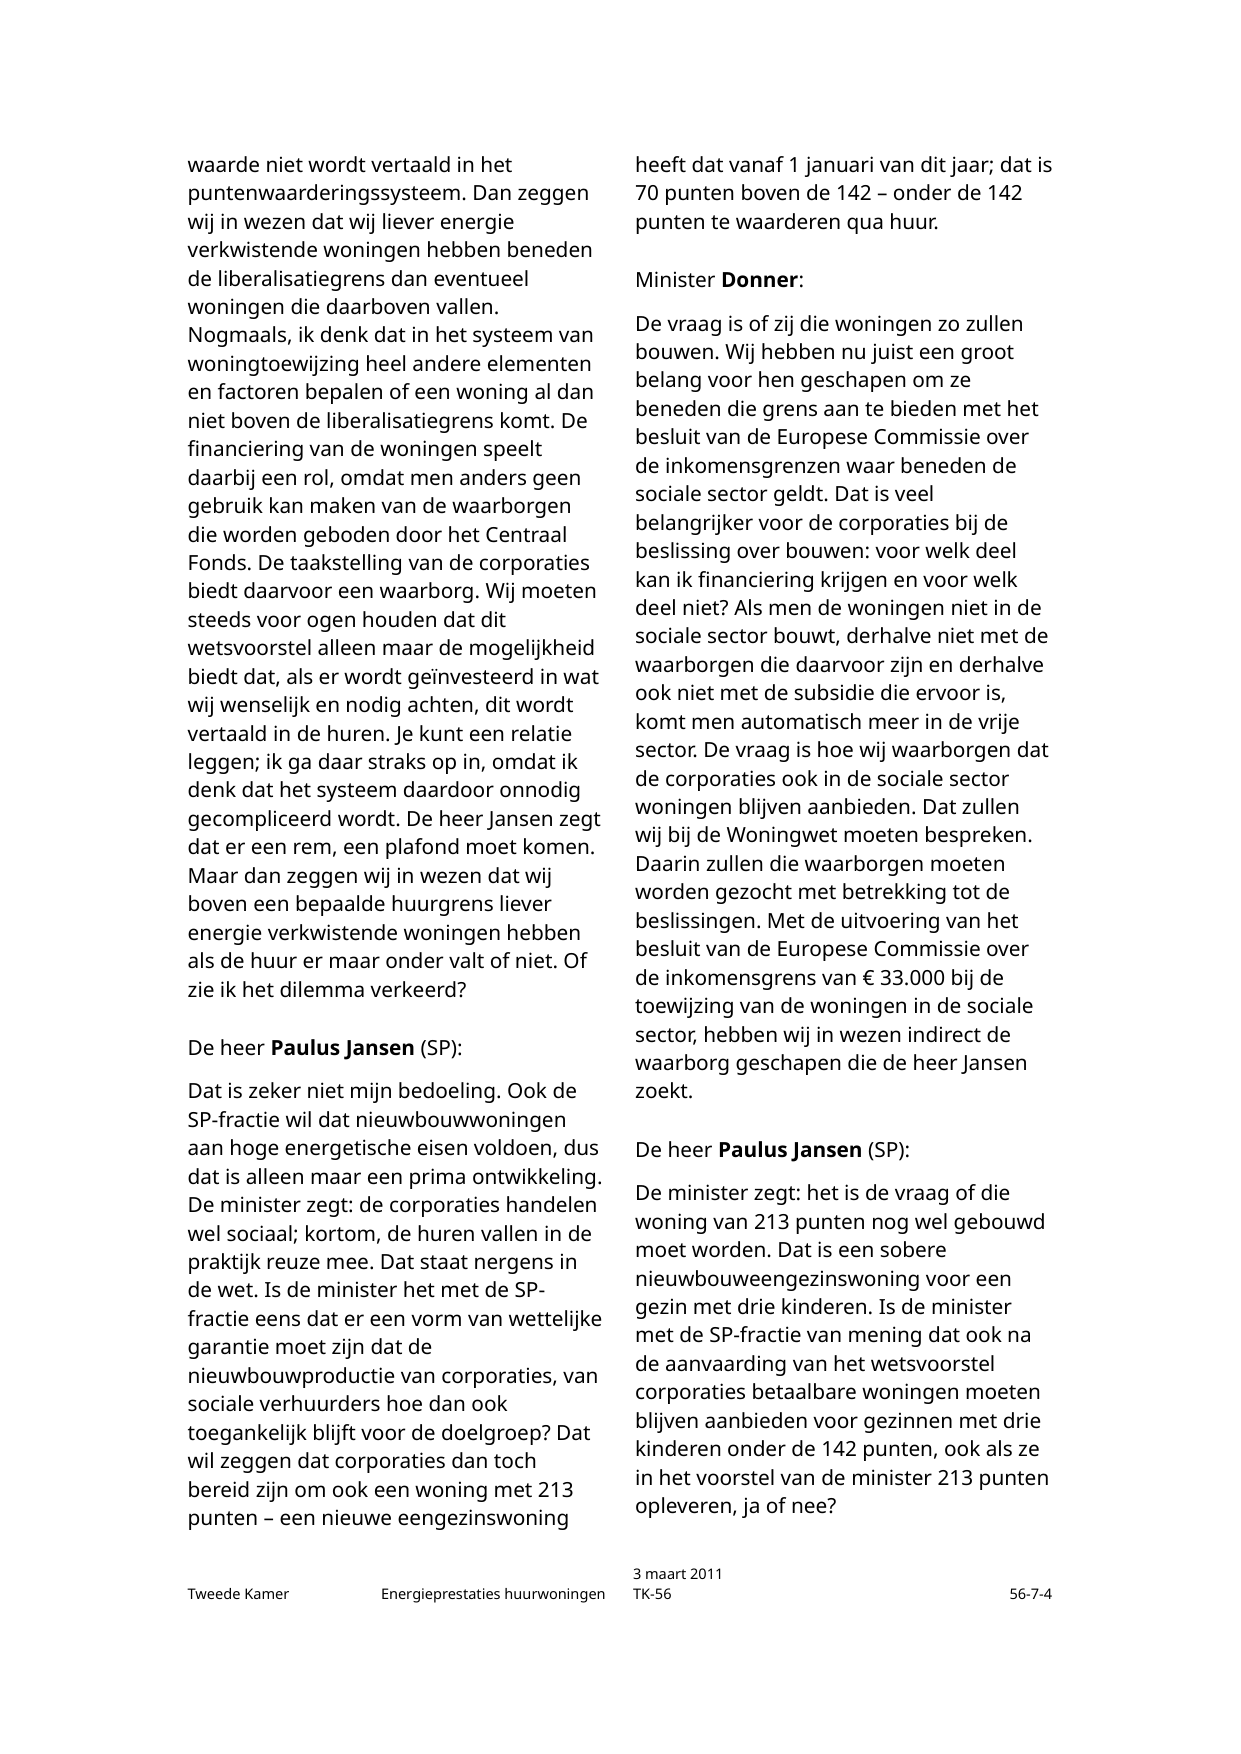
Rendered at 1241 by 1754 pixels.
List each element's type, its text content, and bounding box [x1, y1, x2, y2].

text De minister zegt: het is de vraag of die woning van 213 punten nog wel gebouwd moet worden. Dat is een sobere nieuwbouweengezinswoning voor een gezin met drie kinderen. Is de minister met de SP-fractie van mening dat ook na de aanvaarding van het wetsvoorstel corporaties betaalbare woningen moeten blijven aanbieden voor gezinnen met drie kinderen onder de 142 punten, ook als ze in het voorstel van de minister 213 punten opleveren, ja of nee? [635, 1178, 1053, 1520]
text heeft dat vanaf 1 januari van dit jaar; dat is 70 punten boven de 142 – onder de 142 punten te waarderen qua huur. [635, 150, 1053, 235]
text Dat is zeker niet mijn bedoeling. Ook de SP-fractie wil dat nieuwbouwwoningen aan hoge energetische eisen voldoen, dus dat is alleen maar een prima ontwikkeling. De minister zegt: de corporaties handelen wel sociaal; kortom, de huren vallen in de praktijk reuze mee. Dat staat nergens in de wet. Is de minister het met de SP-fractie eens dat er een vorm van wettelijke garantie moet zijn dat de nieuwbouwproductie van corporaties, van sociale verhuurders hoe dan ook toegankelijk blijft voor de doelgroep? Dat wil zeggen dat corporaties dan toch bereid zijn om ook een woning met 213 punten – een nieuwe eengezinswoning [187, 1077, 605, 1532]
text Minister Donner: [635, 265, 1053, 294]
text De heer Paulus Jansen (SP): [187, 1033, 605, 1062]
text De vraag is of zij die woningen zo zullen bouwen. Wij hebben nu juist een groot belang voor hen geschapen om ze beneden die grens aan te bieden met het besluit van de Europese Commissie over de inkomensgrenzen waar beneden de sociale sector geldt. Dat is veel belangrijker voor de corporaties bij de beslissing over bouwen: voor welk deel kan ik financiering krijgen en voor welk deel niet? Als men de woningen niet in de sociale sector bouwt, derhalve niet met de waarborgen die daarvoor zijn en derhalve ook niet met de subsidie die ervoor is, komt men automatisch meer in de vrije sector. De vraag is hoe wij waarborgen dat de corporaties ook in de sociale sector woningen blijven aanbieden. Dat zullen wij bij de Woningwet moeten bespreken. Daarin zullen die waarborgen moeten worden gezocht met betrekking tot de beslissingen. Met de uitvoering van het besluit van de Europese Commissie over de inkomensgrens van € 33.000 bij de toewijzing van de woningen in de sociale sector, hebben wij in wezen indirect de waarborg geschapen die de heer Jansen zoekt. [635, 309, 1053, 1105]
text De heer Paulus Jansen (SP): [635, 1135, 1053, 1163]
text waarde niet wordt vertaald in het puntenwaarderingssysteem. Dan zeggen wij in wezen dat wij liever energie verkwistende woningen hebben beneden de liberalisatiegrens dan eventueel woningen die daarboven vallen. Nogmaals, ik denk dat in het systeem van woningtoewijzing heel andere elementen en factoren bepalen of een woning al dan niet boven de liberalisatiegrens komt. De financiering van de woningen speelt daarbij een rol, omdat men anders geen gebruik kan maken van de waarborgen die worden geboden door het Centraal Fonds. De taakstelling van de corporaties biedt daarvoor een waarborg. Wij moeten steeds voor ogen houden dat dit wetsvoorstel alleen maar de mogelijkheid biedt dat, als er wordt geïnvesteerd in wat wij wenselijk en nodig achten, dit wordt vertaald in de huren. Je kunt een relatie leggen; ik ga daar straks op in, omdat ik denk dat het systeem daardoor onnodig gecompliceerd wordt. De heer Jansen zegt dat er een rem, een plafond moet komen. Maar dan zeggen wij in wezen dat wij boven een bepaalde huurgrens liever energie verkwistende woningen hebben als de huur er maar onder valt of niet. Of zie ik het dilemma verkeerd? [187, 150, 605, 1003]
